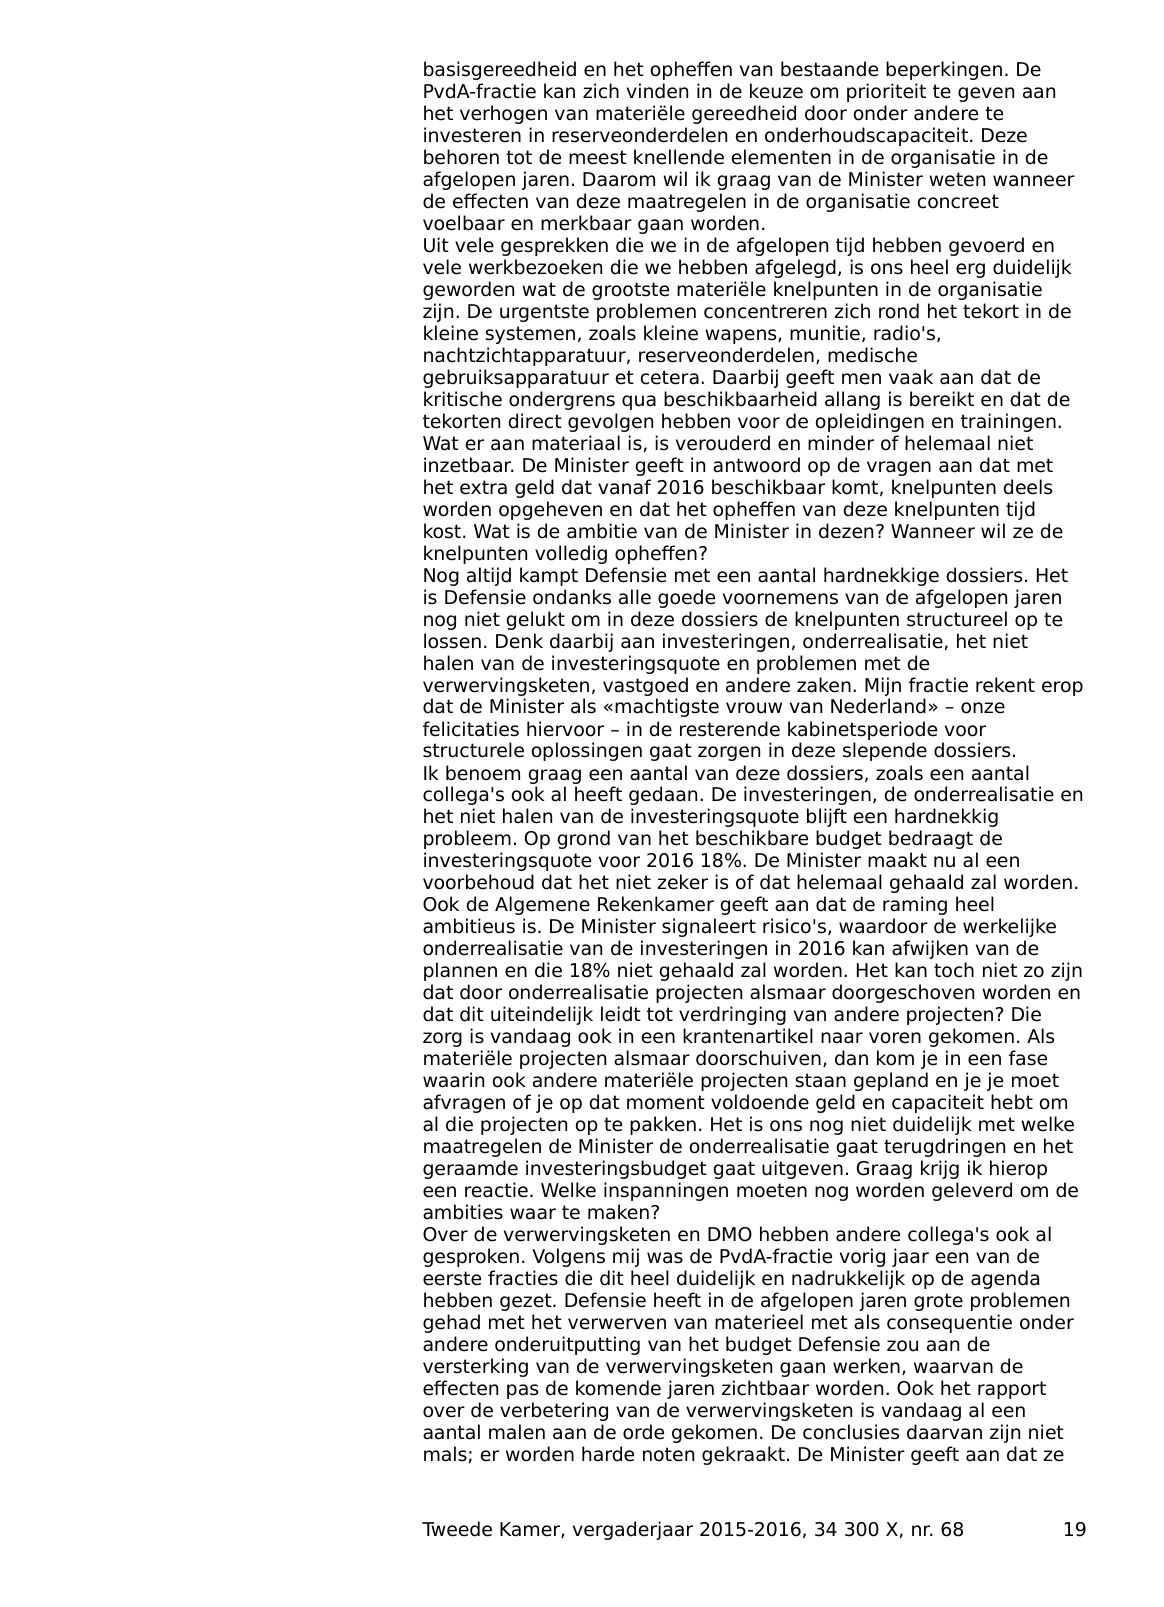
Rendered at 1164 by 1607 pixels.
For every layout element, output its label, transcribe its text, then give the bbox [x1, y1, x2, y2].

text Uit vele gesprekken die we in de afgelopen tijd hebben gevoerd en vele werkbezoeken die we hebben afgelegd, is ons heel erg duidelijk geworden wat de grootste materiële knelpunten in de organisatie zijn. De urgentste problemen concentreren zich rond het tekort in de kleine systemen, zoals kleine wapens, munitie, radio's, nachtzichtapparatuur, reserveonderdelen, medische gebruiksapparatuur et cetera. Daarbij geeft men vaak aan dat de kritische ondergrens qua beschikbaarheid allang is bereikt en dat de tekorten direct gevolgen hebben voor de opleidingen en trainingen. Wat er aan materiaal is, is verouderd en minder of helemaal niet inzetbaar. De Minister geeft in antwoord op de vragen aan dat met het extra geld dat vanaf 2016 beschikbaar komt, knelpunten deels worden opgeheven en dat het opheffen van deze knelpunten tijd kost. Wat is de ambitie van de Minister in dezen? Wanneer wil ze de knelpunten volledig opheffen? [422, 235, 1087, 564]
text Nog altijd kampt Defensie met een aantal hardnekkige dossiers. Het is Defensie ondanks alle goede voornemens van de afgelopen jaren nog niet gelukt om in deze dossiers de knelpunten structureel op te lossen. Denk daarbij aan investeringen, onderrealisatie, het niet halen van de investeringsquote en problemen met de verwervingsketen, vastgoed en andere zaken. Mijn fractie rekent erop dat de Minister als «machtigste vrouw van Nederland» – onze felicitaties hiervoor – in de resterende kabinetsperiode voor structurele oplossingen gaat zorgen in deze slepende dossiers. [422, 564, 1087, 762]
text Over de verwervingsketen en DMO hebben andere collega's ook al gesproken. Volgens mij was de PvdA-fractie vorig jaar een van de eerste fracties die dit heel duidelijk en nadrukkelijk op de agenda hebben gezet. Defensie heeft in de afgelopen jaren grote problemen gehad met het verwerven van materieel met als consequentie onder andere onderuitputting van het budget Defensie zou aan de versterking van de verwervingsketen gaan werken, waarvan de effecten pas de komende jaren zichtbaar worden. Ook het rapport over de verbetering van de verwervingsketen is vandaag al een aantal malen aan de orde gekomen. De conclusies daarvan zijn niet mals; er worden harde noten gekraakt. De Minister geeft aan dat ze [422, 1224, 1087, 1466]
text basisgereedheid en het opheffen van bestaande beperkingen. De PvdA-fractie kan zich vinden in de keuze om prioriteit te geven aan het verhogen van materiële gereedheid door onder andere te investeren in reserveonderdelen en onderhoudscapaciteit. Deze behoren tot de meest knellende elementen in de organisatie in de afgelopen jaren. Daarom wil ik graag van de Minister weten wanneer de effecten van deze maatregelen in de organisatie concreet voelbaar en merkbaar gaan worden. [422, 59, 1087, 235]
text Ik benoem graag een aantal van deze dossiers, zoals een aantal collega's ook al heeft gedaan. De investeringen, de onderrealisatie en het niet halen van de investeringsquote blijft een hardnekkig probleem. Op grond van het beschikbare budget bedraagt de investeringsquote voor 2016 18%. De Minister maakt nu al een voorbehoud dat het niet zeker is of dat helemaal gehaald zal worden. Ook de Algemene Rekenkamer geeft aan dat de raming heel ambitieus is. De Minister signaleert risico's, waardoor de werkelijke onderrealisatie van de investeringen in 2016 kan afwijken van de plannen en die 18% niet gehaald zal worden. Het kan toch niet zo zijn dat door onderrealisatie projecten alsmaar doorgeschoven worden en dat dit uiteindelijk leidt tot verdringing van andere projecten? Die zorg is vandaag ook in een krantenartikel naar voren gekomen. Als materiële projecten alsmaar doorschuiven, dan kom je in een fase waarin ook andere materiële projecten staan gepland en je je moet afvragen of je op dat moment voldoende geld en capaciteit hebt om al die projecten op te pakken. Het is ons nog niet duidelijk met welke maatregelen de Minister de onderrealisatie gaat terugdringen en het geraamde investeringsbudget gaat uitgeven. Graag krijg ik hierop een reactie. Welke inspanningen moeten nog worden geleverd om de ambities waar te maken? [422, 762, 1087, 1224]
